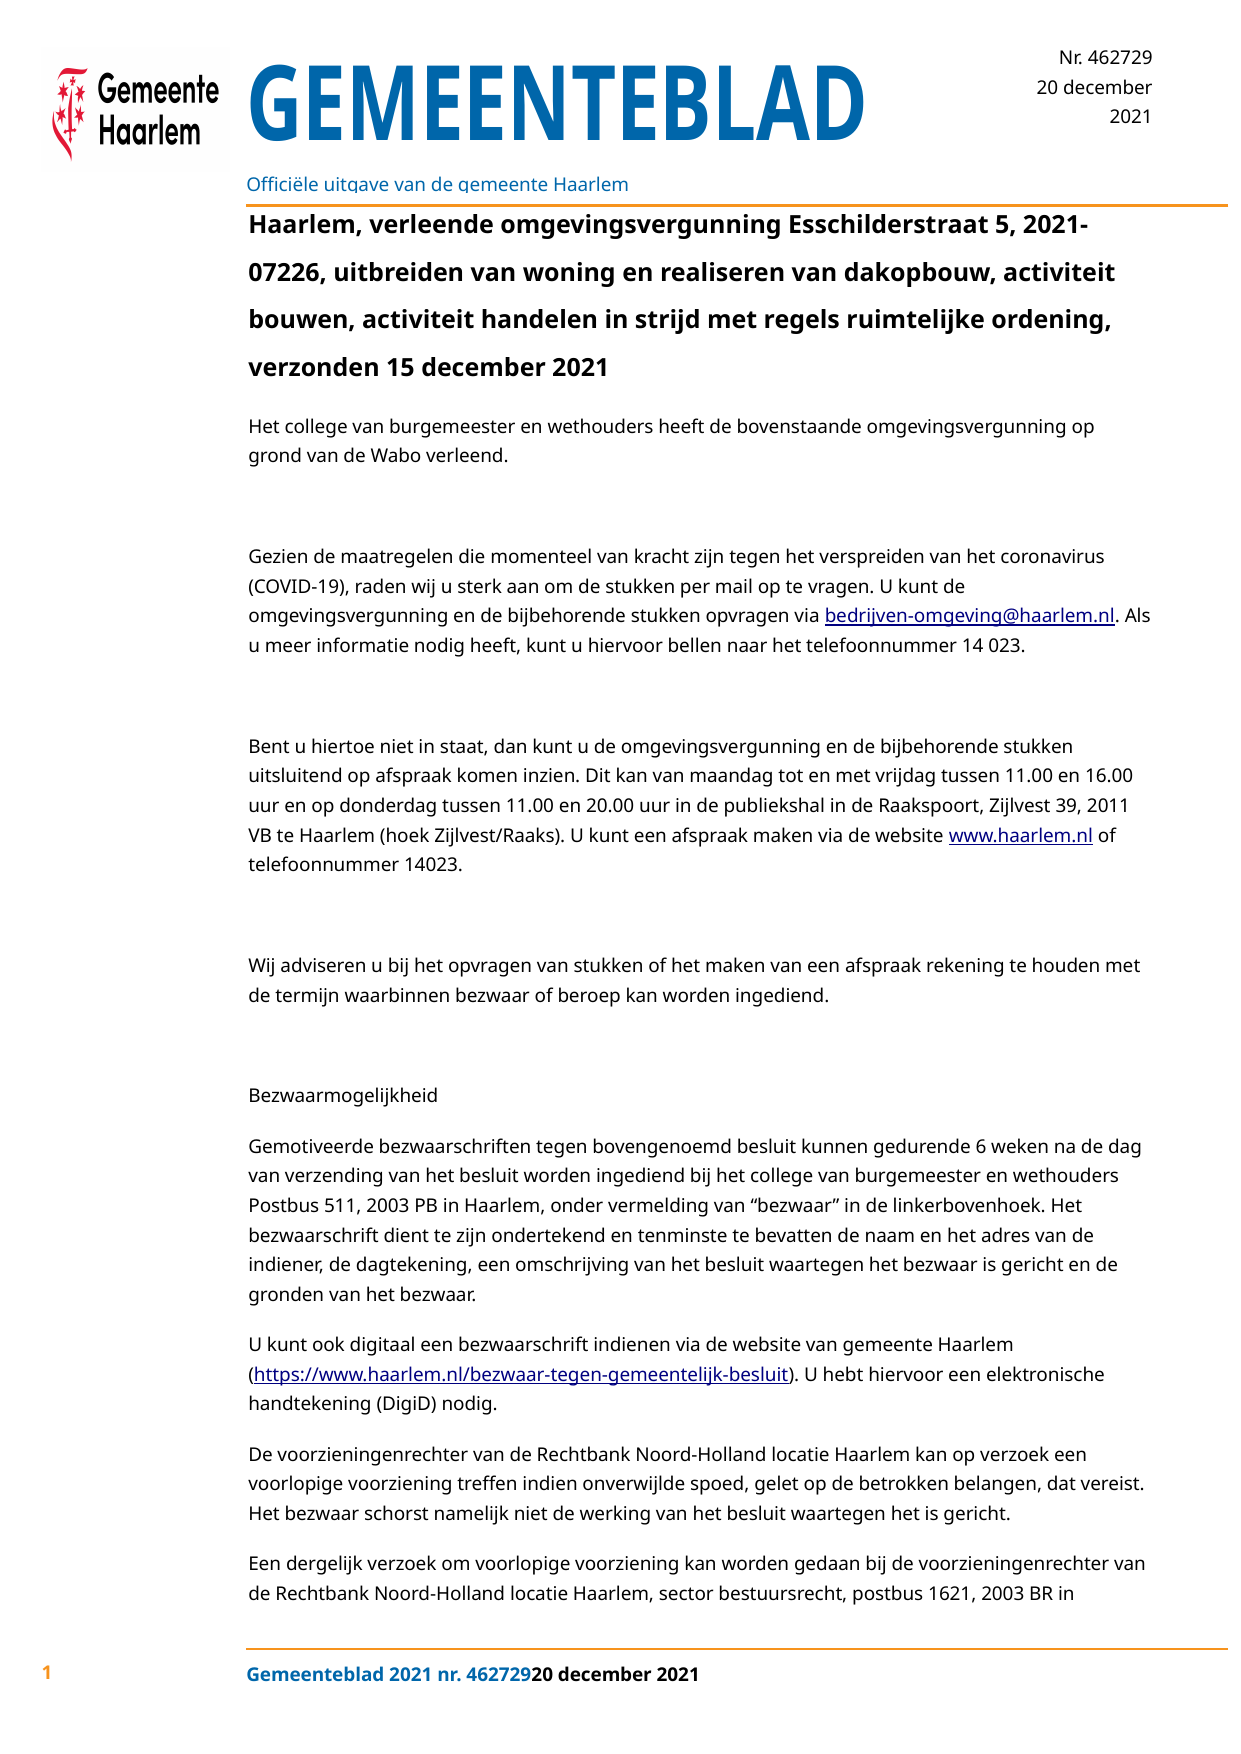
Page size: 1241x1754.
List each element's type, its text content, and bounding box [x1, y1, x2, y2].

text Het college van burgemeester en wethouders heeft de bovenstaande omgevingsvergunning op grond van de Wabo verleend. [248, 413, 1152, 468]
text Een dergelijk verzoek om voorlopige voorziening kan worden gedaan bij de voorzieningenrechter van de Rechtbank Noord-Holland locatie Haarlem, sector bestuursrecht, postbus 1621, 2003 BR in [248, 1551, 1152, 1606]
text Gezien de maatregelen die momenteel van kracht zijn tegen het verspreiden van het coronavirus (COVID-19), raden wij u sterk aan om de stukken per mail op te vragen. U kunt de omgevingsvergunning en de bijbehorende stukken opvragen via bedrijven-omgeving@haarlem.nl. Als u meer informatie nodig heeft, kunt u hiervoor bellen naar het telefoonnummer 14 023. [248, 543, 1152, 658]
text Wij adviseren u bij het opvragen van stukken of het maken van een afspraak rekening te houden met de termijn waarbinnen bezwaar of beroep kan worden ingediend. [248, 952, 1152, 1008]
text Bezwaarmogelijkheid [248, 1083, 1152, 1108]
text Gemotiveerde bezwaarschriften tegen bovengenoemd besluit kunnen gedurende 6 weken na de dag van verzending van het besluit worden ingediend bij het college van burgemeester en wethouders Postbus 511, 2003 PB in Haarlem, onder vermelding van “bezwaar” in de linkerbovenhoek. Het bezwaarschrift dient te zijn ondertekend en tenminste te bevatten de naam en het adres van de indiener, de dagtekening, een omschrijving van het besluit waartegen het bezwaar is gericht en de gronden van het bezwaar. [248, 1133, 1152, 1307]
picture [41, 47, 231, 172]
text Haarlem, verleende omgevingsvergunning Esschilderstraat 5, 2021-07226, uitbreiden van woning en realiseren van dakopbouw, activiteit bouwen, activiteit handelen in strijd met regels ruimtelijke ordening, verzonden 15 december 2021 [248, 207, 1152, 384]
text Bent u hiertoe niet in staat, dan kunt u de omgevingsvergunning en de bijbehorende stukken uitsluitend op afspraak komen inzien. Dit kan van maandag tot en met vrijdag tussen 11.00 en 16.00 uur en op donderdag tussen 11.00 en 20.00 uur in de publiekshal in de Raakspoort, Zijlvest 39, 2011 VB te Haarlem (hoek Zijlvest/Raaks). U kunt een afspraak maken via de website www.haarlem.nl of telefoonnummer 14023. [248, 733, 1152, 877]
text U kunt ook digitaal een bezwaarschrift indienen via de website van gemeente Haarlem (https://www.haarlem.nl/bezwaar-tegen-gemeentelijk-besluit). U hebt hiervoor een elektronische handtekening (DigiD) nodig. [248, 1331, 1152, 1416]
text De voorzieningenrechter van de Rechtbank Noord-Holland locatie Haarlem kan op verzoek een voorlopige voorziening treffen indien onverwijlde spoed, gelet op de betrokken belangen, dat vereist. Het bezwaar schorst namelijk niet de werking van het besluit waartegen het is gericht. [248, 1441, 1152, 1526]
